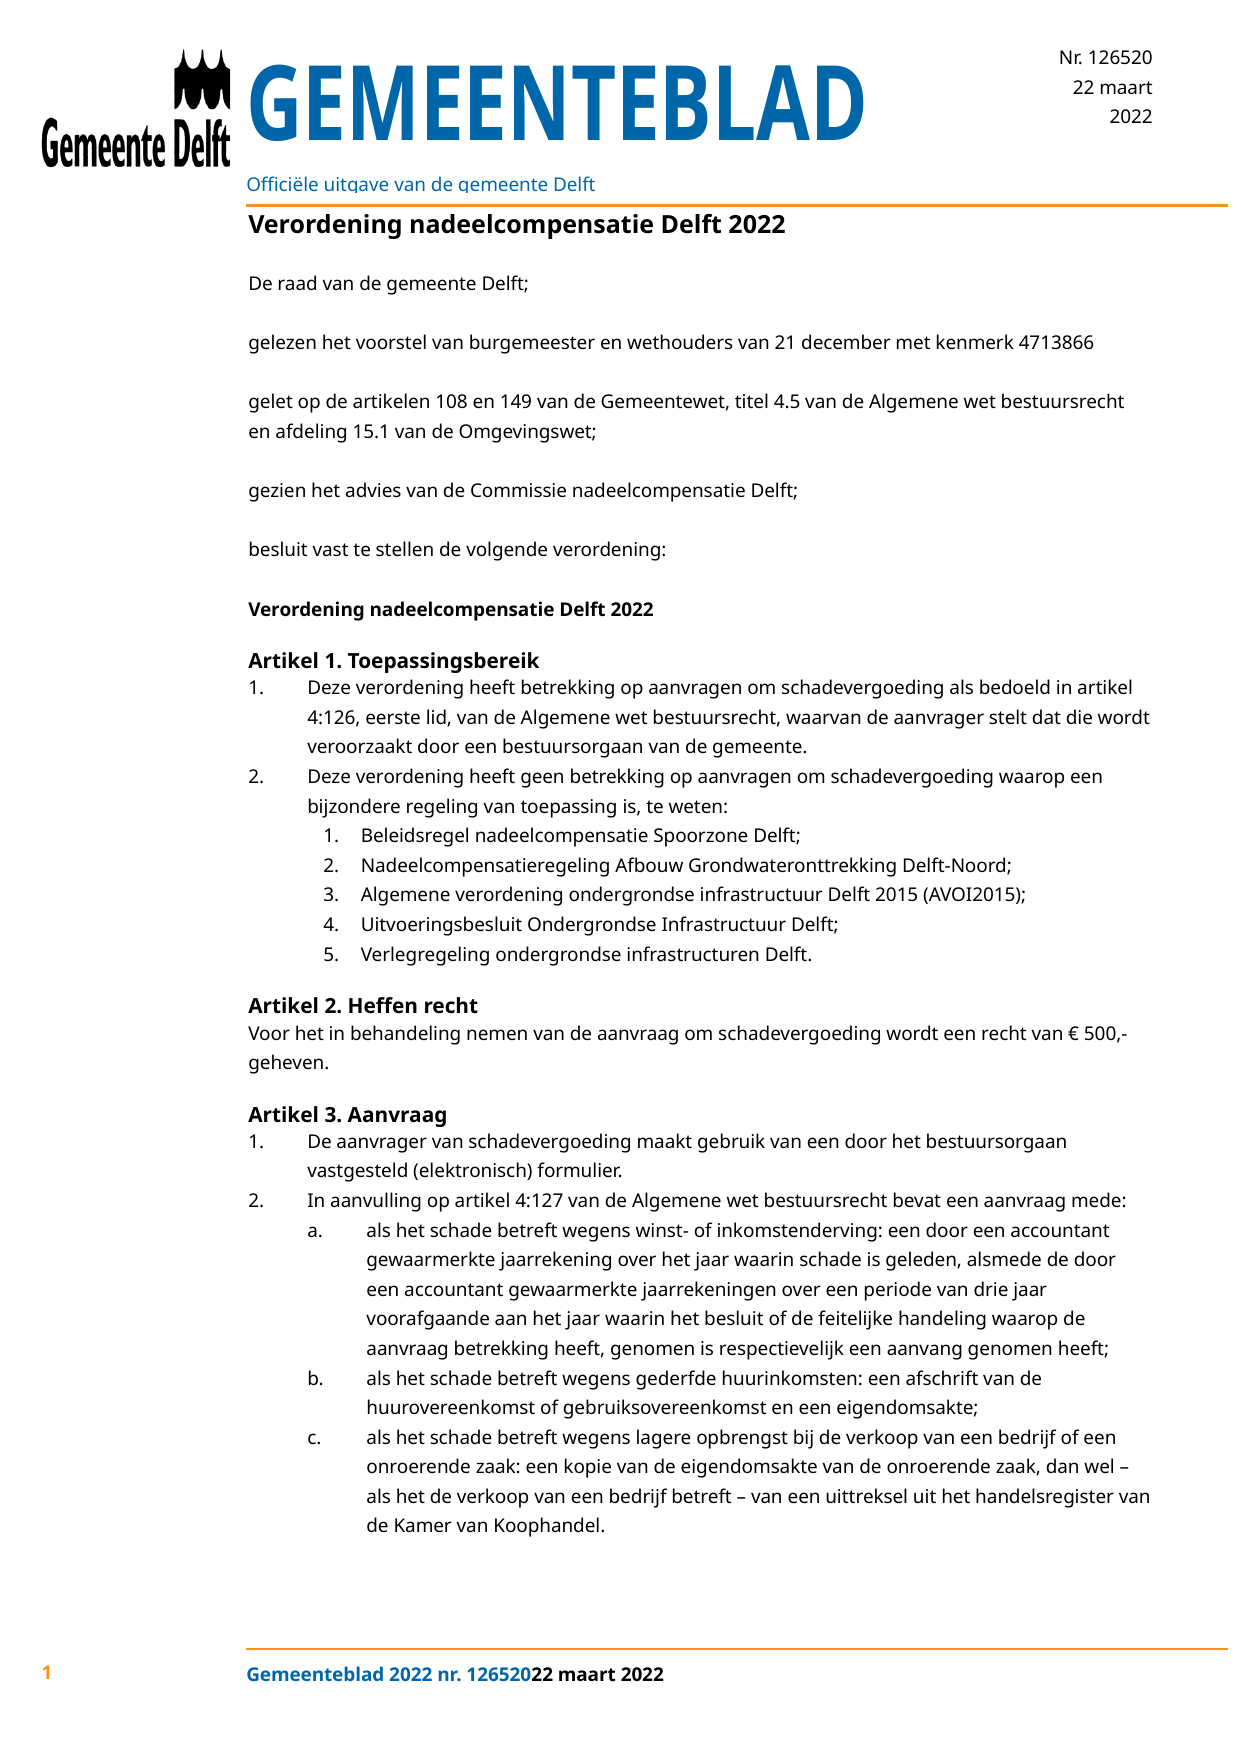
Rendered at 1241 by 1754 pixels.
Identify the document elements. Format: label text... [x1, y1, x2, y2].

list als het schade betreft wegens lagere opbrengst bij de verkoop van een bedrijf of een onroerende zaak: een kopie van de eigendomsakte van de onroerende zaak, dan wel – als het de verkoop van een bedrijf betreft – van een uittreksel uit het handelsregister van de Kamer van Koophandel. [307, 1424, 1152, 1538]
text Verordening nadeelcompensatie Delft 2022 [248, 207, 1152, 241]
text gelet op de artikelen 108 en 149 van de Gemeentewet, titel 4.5 van de Algemene wet bestuursrecht en afdeling 15.1 van de Omgevingswet; [248, 389, 1152, 444]
list Deze verordening heeft betrekking op aanvragen om schadevergoeding als bedoeld in artikel 4:126, eerste lid, van de Algemene wet bestuursrecht, waarvan de aanvrager stelt dat die wordt veroorzaakt door een bestuursorgaan van de gemeente. [248, 674, 1152, 759]
list als het schade betreft wegens winst- of inkomstenderving: een door een accountant gewaarmerkte jaarrekening over het jaar waarin schade is geleden, alsmede de door een accountant gewaarmerkte jaarrekeningen over een periode van drie jaar voorafgaande aan het jaar waarin het besluit of de feitelijke handeling waarop de aanvraag betrekking heeft, genomen is respectievelijk een aanvang genomen heeft; [307, 1217, 1152, 1361]
text gelezen het voorstel van burgemeester en wethouders van 21 december met kenmerk 4713866 [248, 329, 1152, 355]
list Beleidsregel nadeelcompensatie Spoorzone Delft; [323, 822, 1152, 848]
text Voor het in behandeling nemen van de aanvraag om schadevergoeding wordt een recht van € 500,- geheven. [248, 1020, 1152, 1075]
text Artikel 2. Heffen recht [248, 991, 1152, 1020]
list De aanvrager van schadevergoeding maakt gebruik van een door het bestuursorgaan vastgesteld (elektronisch) formulier. [248, 1128, 1152, 1183]
list Uitvoeringsbesluit Ondergrondse Infrastructuur Delft; [323, 911, 1152, 937]
text Artikel 1. Toepassingsbereik [248, 646, 1152, 674]
list Algemene verordening ondergrondse infrastructuur Delft 2015 (AVOI2015); [323, 882, 1152, 907]
text besluit vast te stellen de volgende verordening: [248, 537, 1152, 562]
text Artikel 3. Aanvraag [248, 1100, 1152, 1128]
list Verlegregeling ondergrondse infrastructuren Delft. [323, 941, 1152, 967]
list In aanvulling op artikel 4:127 van de Algemene wet bestuursrecht bevat een aanvraag mede: [248, 1187, 1152, 1213]
text De raad van de gemeente Delft; [248, 270, 1152, 296]
list als het schade betreft wegens gederfde huurinkomsten: een afschrift van de huurovereenkomst of gebruiksovereenkomst en een eigendomsakte; [307, 1365, 1152, 1420]
list Deze verordening heeft geen betrekking op aanvragen om schadevergoeding waarop een bijzondere regeling van toepassing is, te weten: [248, 763, 1152, 819]
text Verordening nadeelcompensatie Delft 2022 [248, 596, 1152, 621]
text gezien het advies van de Commissie nadeelcompensatie Delft; [248, 477, 1152, 503]
list Nadeelcompensatieregeling Afbouw Grondwateronttrekking Delft-Noord; [323, 852, 1152, 878]
picture [41, 47, 231, 172]
